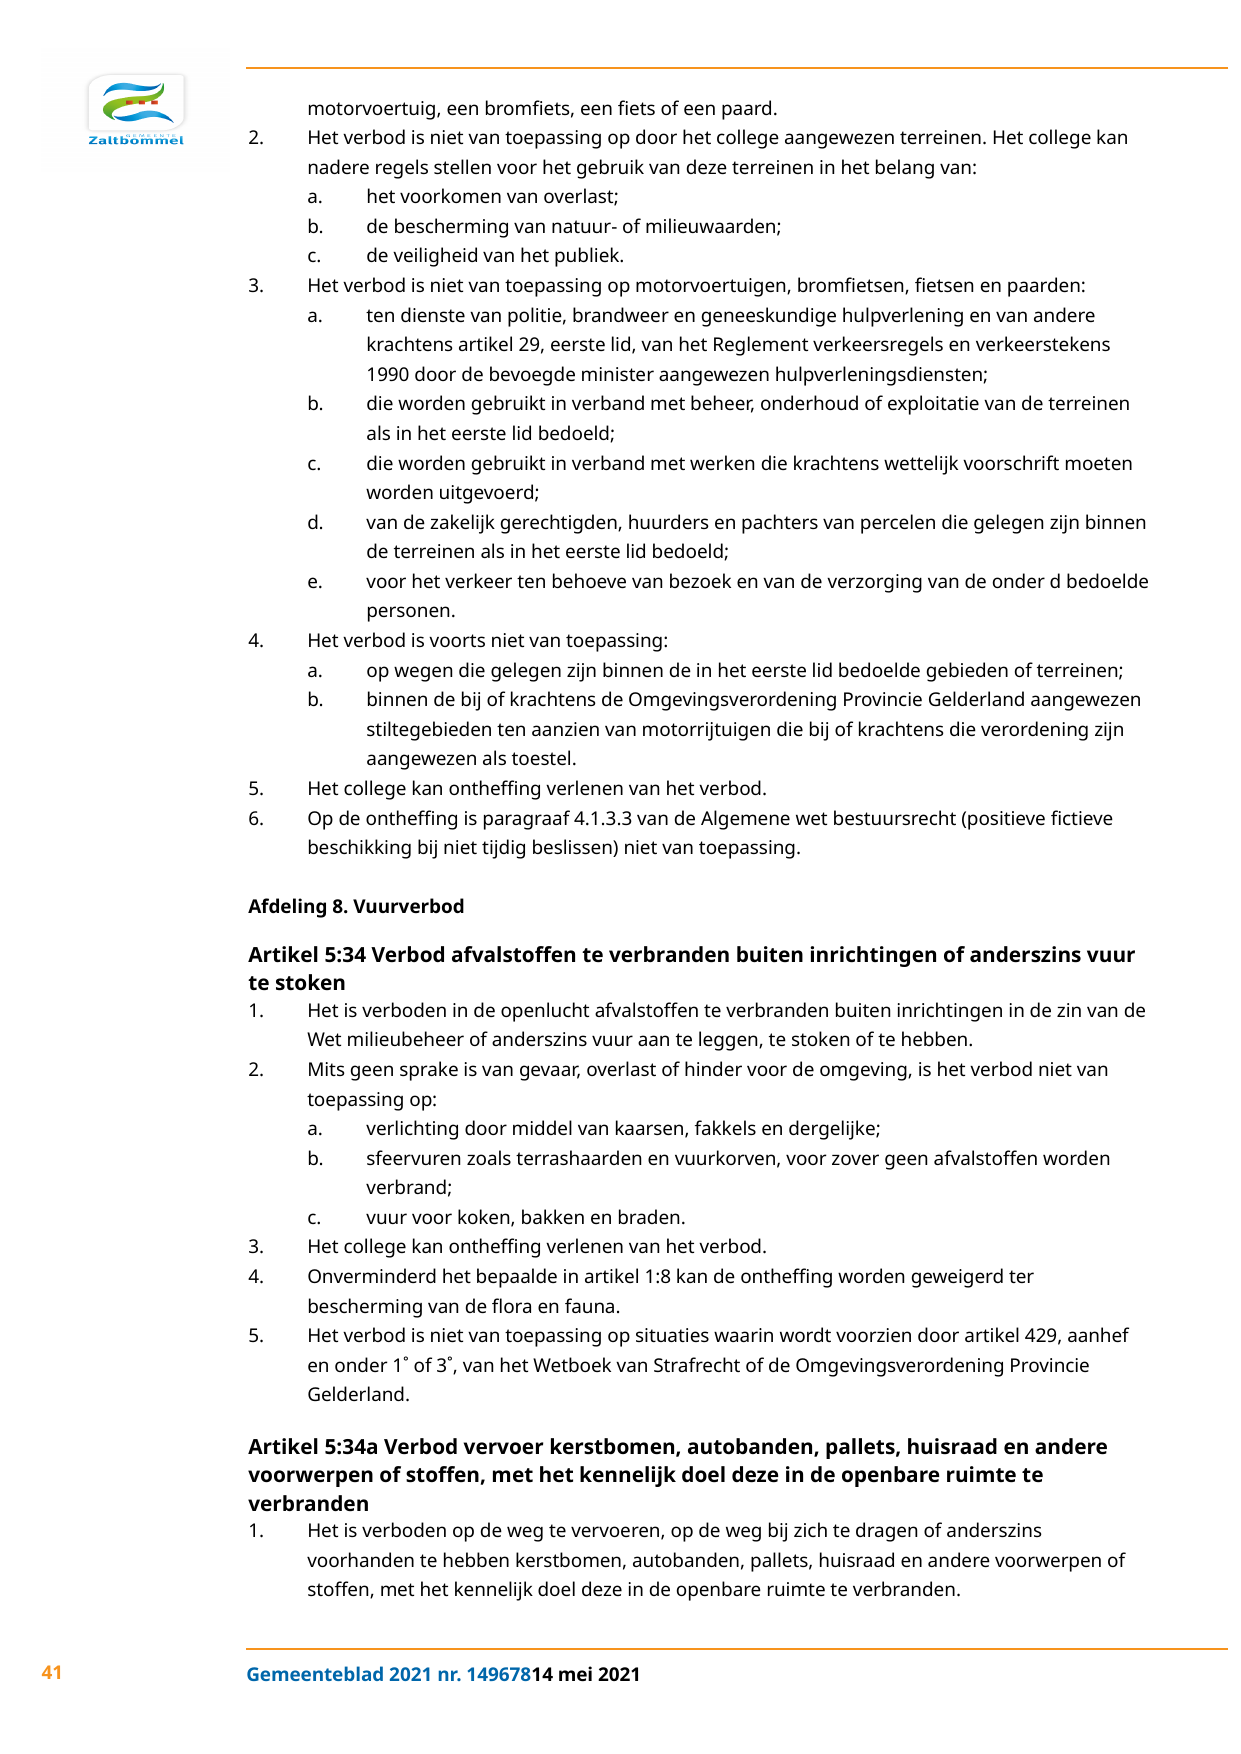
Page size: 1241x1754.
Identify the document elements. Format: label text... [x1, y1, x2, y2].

list die worden gebruikt in verband met werken die krachtens wettelijk voorschrift moeten worden uitgevoerd; [307, 450, 1152, 505]
list het voorkomen van overlast; [307, 183, 1152, 209]
list Het verbod is niet van toepassing op situaties waarin wordt voorzien door artikel 429, aanhef en onder 1˚ of 3˚, van het Wetboek van Strafrecht of de Omgevingsverordening Provincie Gelderland. [248, 1322, 1152, 1407]
list Het verbod is niet van toepassing op door het college aangewezen terreinen. Het college kan nadere regels stellen voor het gebruik van deze terreinen in het belang van: [248, 124, 1152, 180]
list Het college kan ontheffing verlenen van het verbod. [248, 1234, 1152, 1259]
list op wegen die gelegen zijn binnen de in het eerste lid bedoelde gebieden of terreinen; [307, 657, 1152, 683]
list voor het verkeer ten behoeve van bezoek en van de verzorging van de onder d bedoelde personen. [307, 568, 1152, 623]
list verlichting door middel van kaarsen, fakkels en dergelijke; [307, 1115, 1152, 1141]
list ten dienste van politie, brandweer en geneeskundige hulpverlening en van andere krachtens artikel 29, eerste lid, van het Reglement verkeersregels en verkeerstekens 1990 door de bevoegde minister aangewezen hulpverleningsdiensten; [307, 302, 1152, 387]
list binnen de bij of krachtens de Omgevingsverordening Provincie Gelderland aangewezen stiltegebieden ten aanzien van motorrijtuigen die bij of krachtens die verordening zijn aangewezen als toestel. [307, 686, 1152, 771]
list Het verbod is niet van toepassing op motorvoertuigen, bromfietsen, fietsen en paarden: [248, 272, 1152, 298]
list motorvoertuig, een bromfiets, een fiets of een paard. [248, 95, 1152, 121]
list Het is verboden op de weg te vervoeren, op de weg bij zich te dragen of anderszins voorhanden te hebben kerstbomen, autobanden, pallets, huisraad en andere voorwerpen of stoffen, met het kennelijk doel deze in de openbare ruimte te verbranden. [248, 1517, 1152, 1602]
picture [41, 47, 231, 172]
list van de zakelijk gerechtigden, huurders en pachters van percelen die gelegen zijn binnen de terreinen als in het eerste lid bedoeld; [307, 509, 1152, 564]
text Afdeling 8. Vuurverbod [248, 893, 1152, 919]
list sfeervuren zoals terrashaarden en vuurkorven, voor zover geen afvalstoffen worden verbrand; [307, 1145, 1152, 1200]
list Het college kan ontheffing verlenen van het verbod. [248, 775, 1152, 801]
list Mits geen sprake is van gevaar, overlast of hinder voor de omgeving, is het verbod niet van toepassing op: [248, 1056, 1152, 1111]
list vuur voor koken, bakken en braden. [307, 1204, 1152, 1230]
text Artikel 5:34 Verbod afvalstoffen te verbranden buiten inrichtingen of anderszins vuur te stoken [248, 940, 1152, 997]
list Het verbod is voorts niet van toepassing: [248, 627, 1152, 653]
text Artikel 5:34a Verbod vervoer kerstbomen, autobanden, pallets, huisraad en andere voorwerpen of stoffen, met het kennelijk doel deze in de openbare ruimte te verbranden [248, 1432, 1152, 1517]
list die worden gebruikt in verband met beheer, onderhoud of exploitatie van de terreinen als in het eerste lid bedoeld; [307, 391, 1152, 446]
list Onverminderd het bepaalde in artikel 1:8 kan de ontheffing worden geweigerd ter bescherming van de flora en fauna. [248, 1263, 1152, 1318]
list de veiligheid van het publiek. [307, 243, 1152, 268]
list Het is verboden in de openlucht afvalstoffen te verbranden buiten inrichtingen in de zin van de Wet milieubeheer of anderszins vuur aan te leggen, te stoken of te hebben. [248, 997, 1152, 1052]
list de bescherming van natuur- of milieuwaarden; [307, 213, 1152, 239]
list Op de ontheffing is paragraaf 4.1.3.3 van de Algemene wet bestuursrecht (positieve fictieve beschikking bij niet tijdig beslissen) niet van toepassing. [248, 805, 1152, 860]
